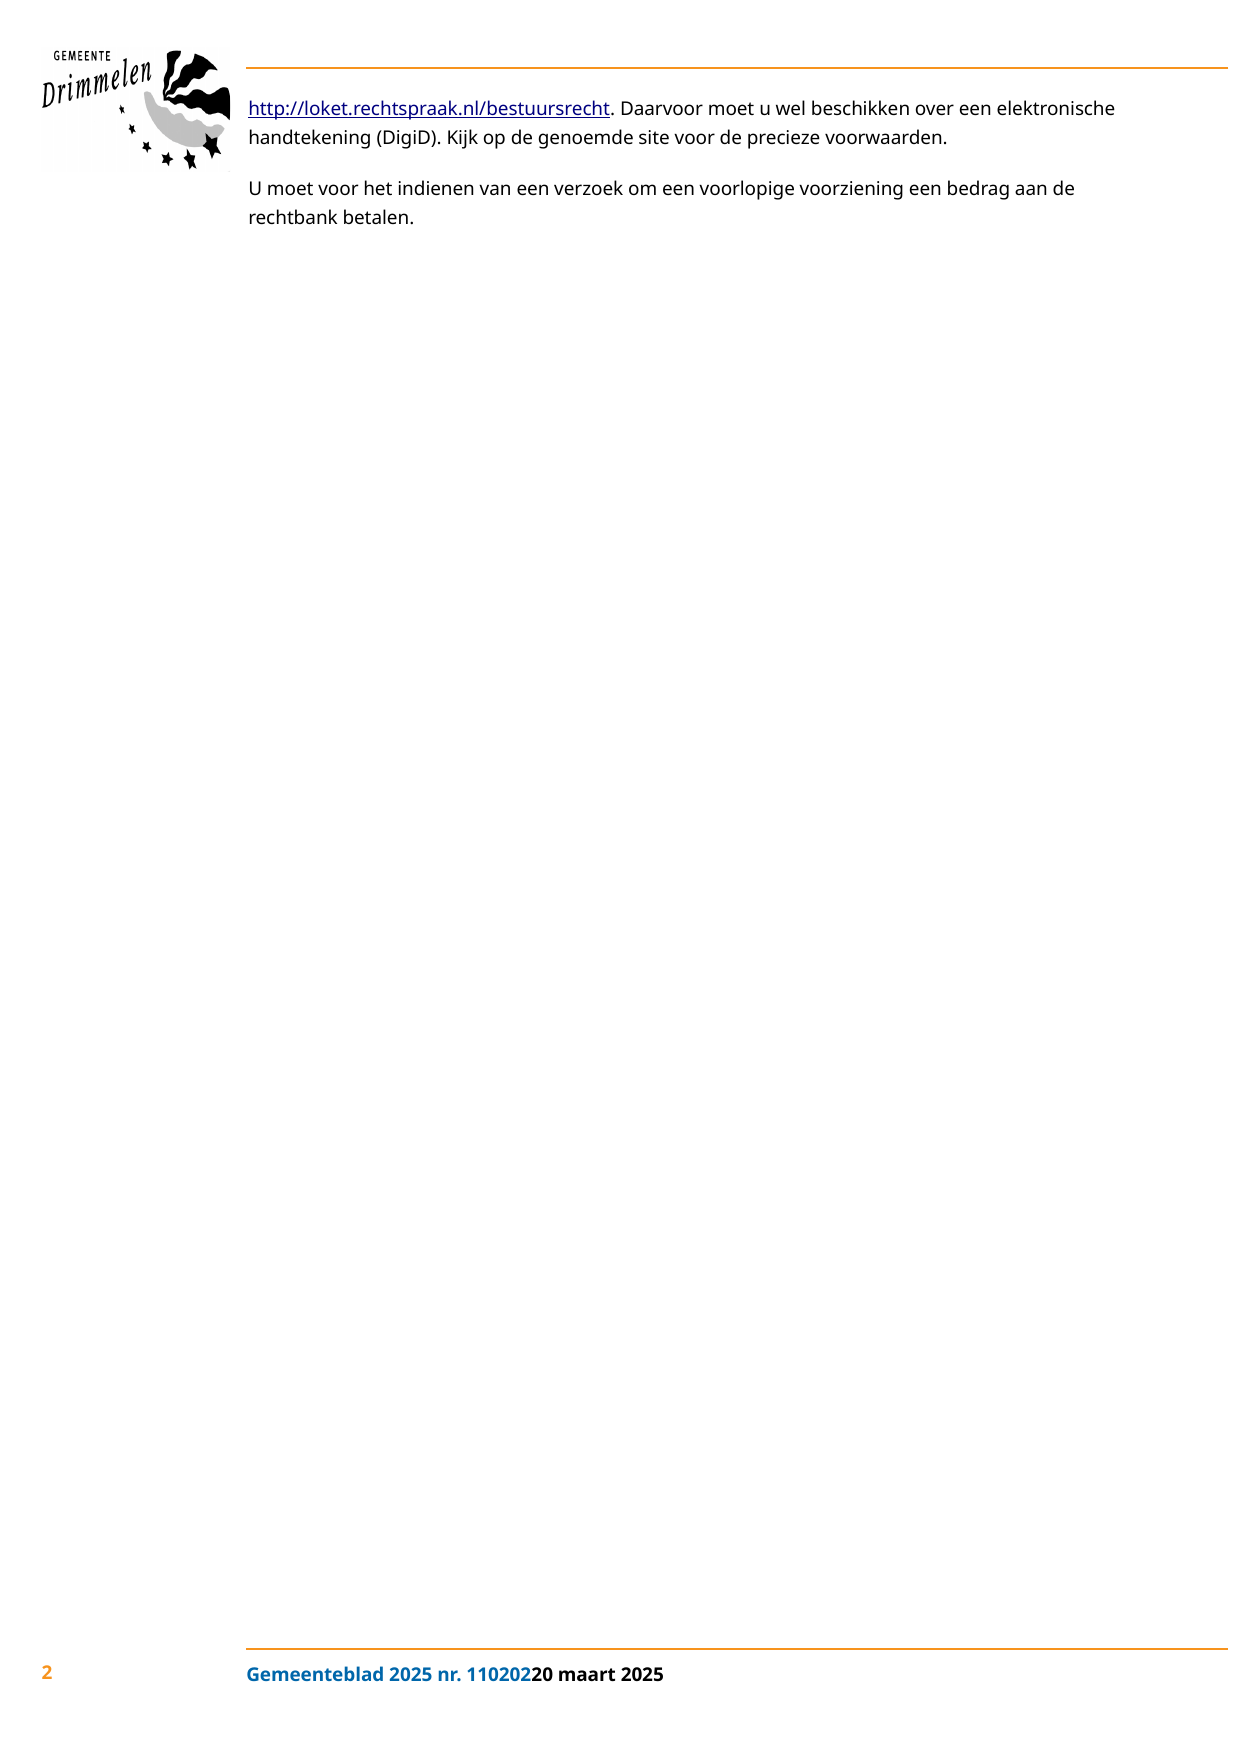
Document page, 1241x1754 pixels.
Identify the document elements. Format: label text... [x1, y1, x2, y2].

text U moet voor het indienen van een verzoek om een voorlopige voorziening een bedrag aan de rechtbank betalen. [248, 175, 1152, 230]
picture [41, 47, 231, 172]
text http://loket.rechtspraak.nl/bestuursrecht. Daarvoor moet u wel beschikken over een elektronische handtekening (DigiD). Kijk op de genoemde site voor de precieze voorwaarden. [248, 95, 1152, 150]
